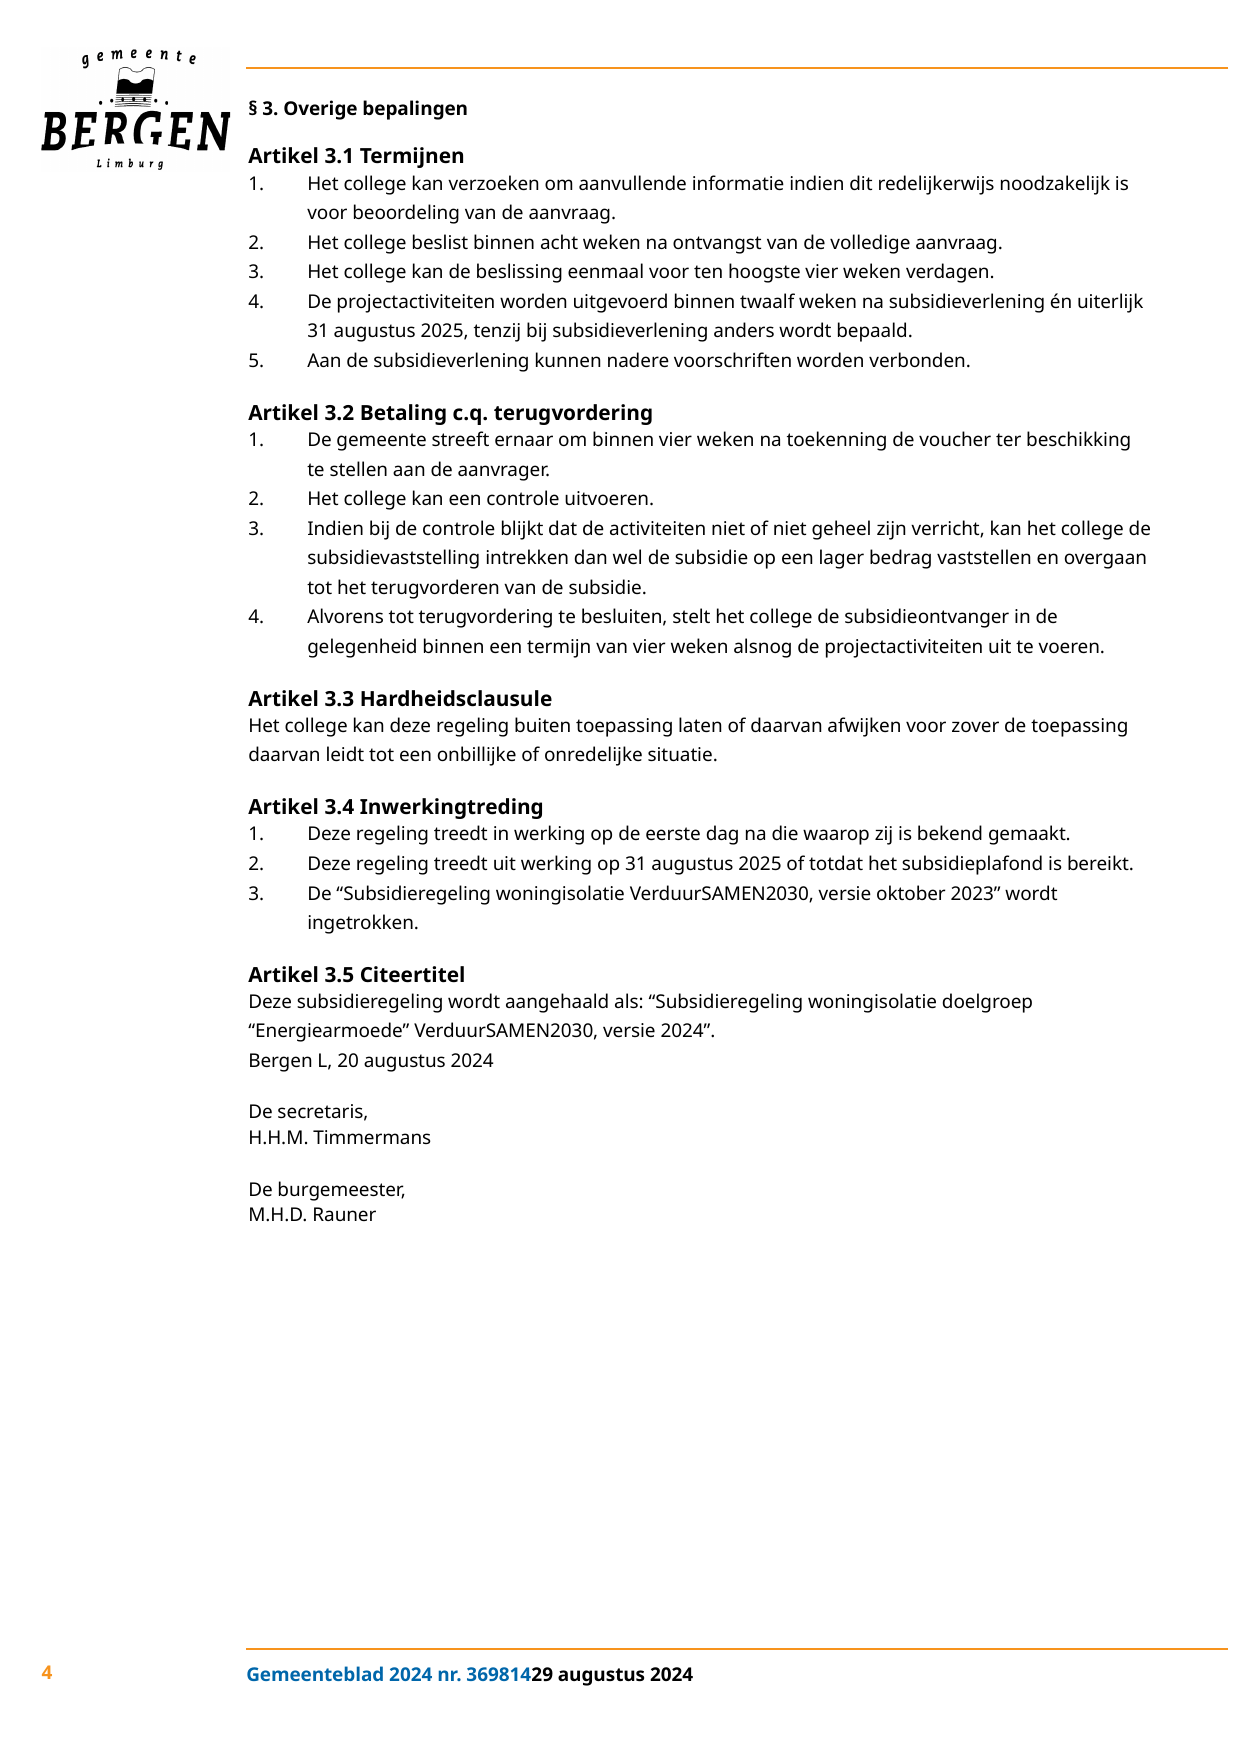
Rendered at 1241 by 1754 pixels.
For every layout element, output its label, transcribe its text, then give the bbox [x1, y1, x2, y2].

list Deze regeling treedt in werking op de eerste dag na die waarop zij is bekend gemaakt. [248, 821, 1152, 846]
text Artikel 3.4 Inwerkingtreding [248, 792, 1152, 821]
list Aan de subsidieverlening kunnen nadere voorschriften worden verbonden. [248, 347, 1152, 373]
list De “Subsidieregeling woningisolatie VerduurSAMEN2030, versie oktober 2023” wordt ingetrokken. [248, 880, 1152, 935]
text Artikel 3.2 Betaling c.q. terugvordering [248, 398, 1152, 426]
list Het college kan verzoeken om aanvullende informatie indien dit redelijkerwijs noodzakelijk is voor beoordeling van de aanvraag. [248, 170, 1152, 225]
text De secretaris, [248, 1099, 1152, 1124]
picture [41, 47, 231, 172]
list Het college beslist binnen acht weken na ontvangst van de volledige aanvraag. [248, 229, 1152, 255]
text H.H.M. Timmermans [248, 1124, 1152, 1150]
list Deze regeling treedt uit werking op 31 augustus 2025 of totdat het subsidieplafond is bereikt. [248, 850, 1152, 876]
list De projectactiviteiten worden uitgevoerd binnen twaalf weken na subsidieverlening én uiterlijk 31 augustus 2025, tenzij bij subsidieverlening anders wordt bepaald. [248, 288, 1152, 343]
text Artikel 3.5 Citeertitel [248, 960, 1152, 988]
text Artikel 3.3 Hardheidsclausule [248, 684, 1152, 712]
list Het college kan de beslissing eenmaal voor ten hoogste vier weken verdagen. [248, 258, 1152, 284]
text § 3. Overige bepalingen [248, 95, 1152, 121]
text Het college kan deze regeling buiten toepassing laten of daarvan afwijken voor zover de toepassing daarvan leidt tot een onbillijke of onredelijke situatie. [248, 712, 1152, 767]
text Artikel 3.1 Termijnen [248, 141, 1152, 170]
text M.H.D. Rauner [248, 1202, 1152, 1227]
text De burgemeester, [248, 1176, 1152, 1202]
list Het college kan een controle uitvoeren. [248, 485, 1152, 511]
list Indien bij de controle blijkt dat de activiteiten niet of niet geheel zijn verricht, kan het college de subsidievaststelling intrekken dan wel de subsidie op een lager bedrag vaststellen en overgaan tot het terugvorderen van de subsidie. [248, 515, 1152, 600]
text Deze subsidieregeling wordt aangehaald als: “Subsidieregeling woningisolatie doelgroep “Energiearmoede” VerduurSAMEN2030, versie 2024”. [248, 988, 1152, 1043]
list Alvorens tot terugvordering te besluiten, stelt het college de subsidieontvanger in de gelegenheid binnen een termijn van vier weken alsnog de projectactiviteiten uit te voeren. [248, 604, 1152, 659]
text Bergen L, 20 augustus 2024 [248, 1047, 1152, 1073]
list De gemeente streeft ernaar om binnen vier weken na toekenning de voucher ter beschikking te stellen aan de aanvrager. [248, 426, 1152, 481]
